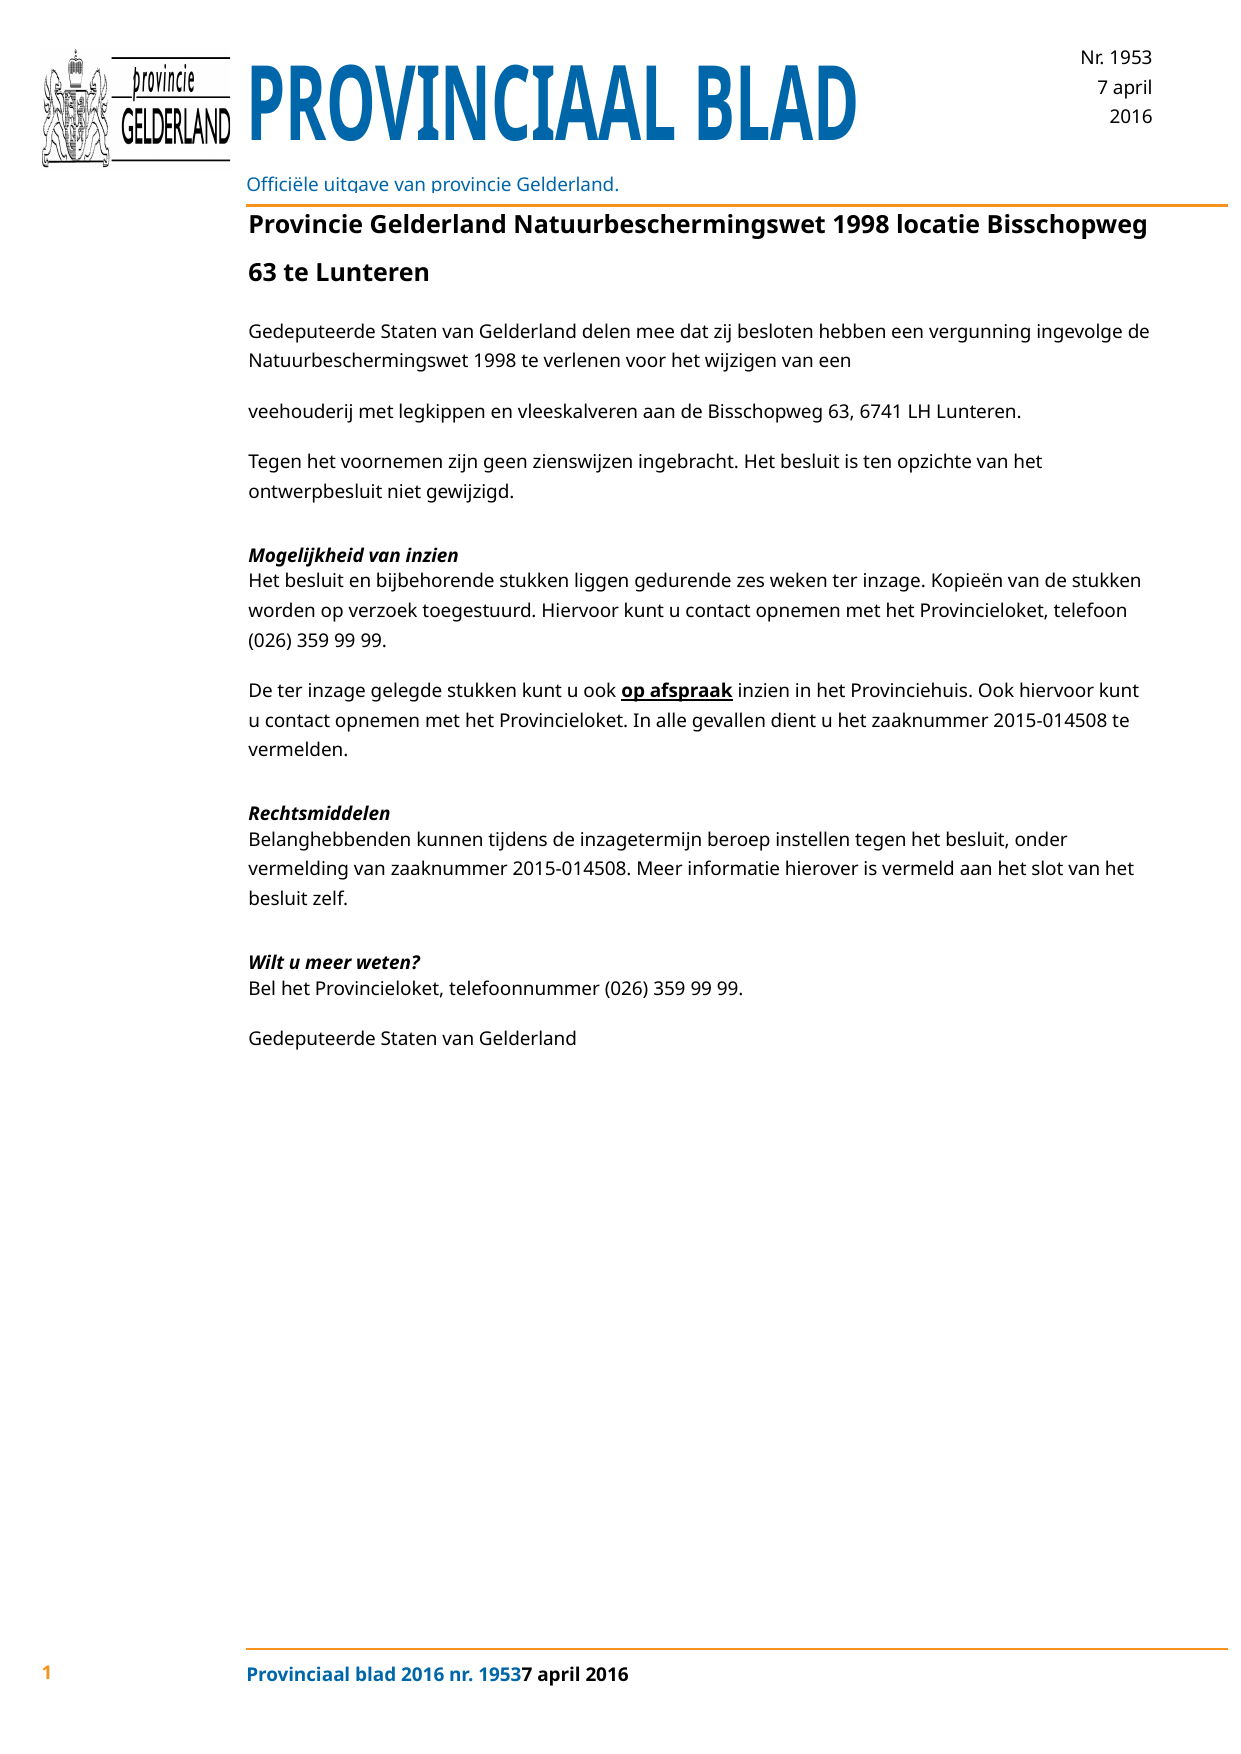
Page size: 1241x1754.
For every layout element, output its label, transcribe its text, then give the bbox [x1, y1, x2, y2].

picture [41, 47, 231, 172]
text De ter inzage gelegde stukken kunt u ook op afspraak inzien in het Provinciehuis. Ook hiervoor kunt u contact opnemen met het Provincieloket. In alle gevallen dient u het zaaknummer 2015-014508 te vermelden. [248, 677, 1152, 762]
text veehouderij met legkippen en vleeskalveren aan de Bisschopweg 63, 6741 LH Lunteren. [248, 398, 1152, 424]
text Het besluit en bijbehorende stukken liggen gedurende zes weken ter inzage. Kopieën van de stukken worden op verzoek toegestuurd. Hiervoor kunt u contact opnemen met het Provincieloket, telefoon (026) 359 99 99. [248, 568, 1152, 652]
text Tegen het voornemen zijn geen zienswijzen ingebracht. Het besluit is ten opzichte van het ontwerpbesluit niet gewijzigd. [248, 448, 1152, 504]
text Rechtsmiddelen [248, 800, 1152, 826]
text Provincie Gelderland Natuurbeschermingswet 1998 locatie Bisschopweg 63 te Lunteren [248, 207, 1152, 288]
text Gedeputeerde Staten van Gelderland [248, 1025, 1152, 1051]
text Gedeputeerde Staten van Gelderland delen mee dat zij besloten hebben een vergunning ingevolge de Natuurbeschermingswet 1998 te verlenen voor het wijzigen van een [248, 318, 1152, 373]
text Mogelijkheid van inzien [248, 542, 1152, 568]
text Belanghebbenden kunnen tijdens de inzagetermijn beroep instellen tegen het besluit, onder vermelding van zaaknummer 2015-014508. Meer informatie hierover is vermeld aan het slot van het besluit zelf. [248, 826, 1152, 911]
text Wilt u meer weten? [248, 949, 1152, 975]
text Bel het Provincieloket, telefoonnummer (026) 359 99 99. [248, 975, 1152, 1001]
